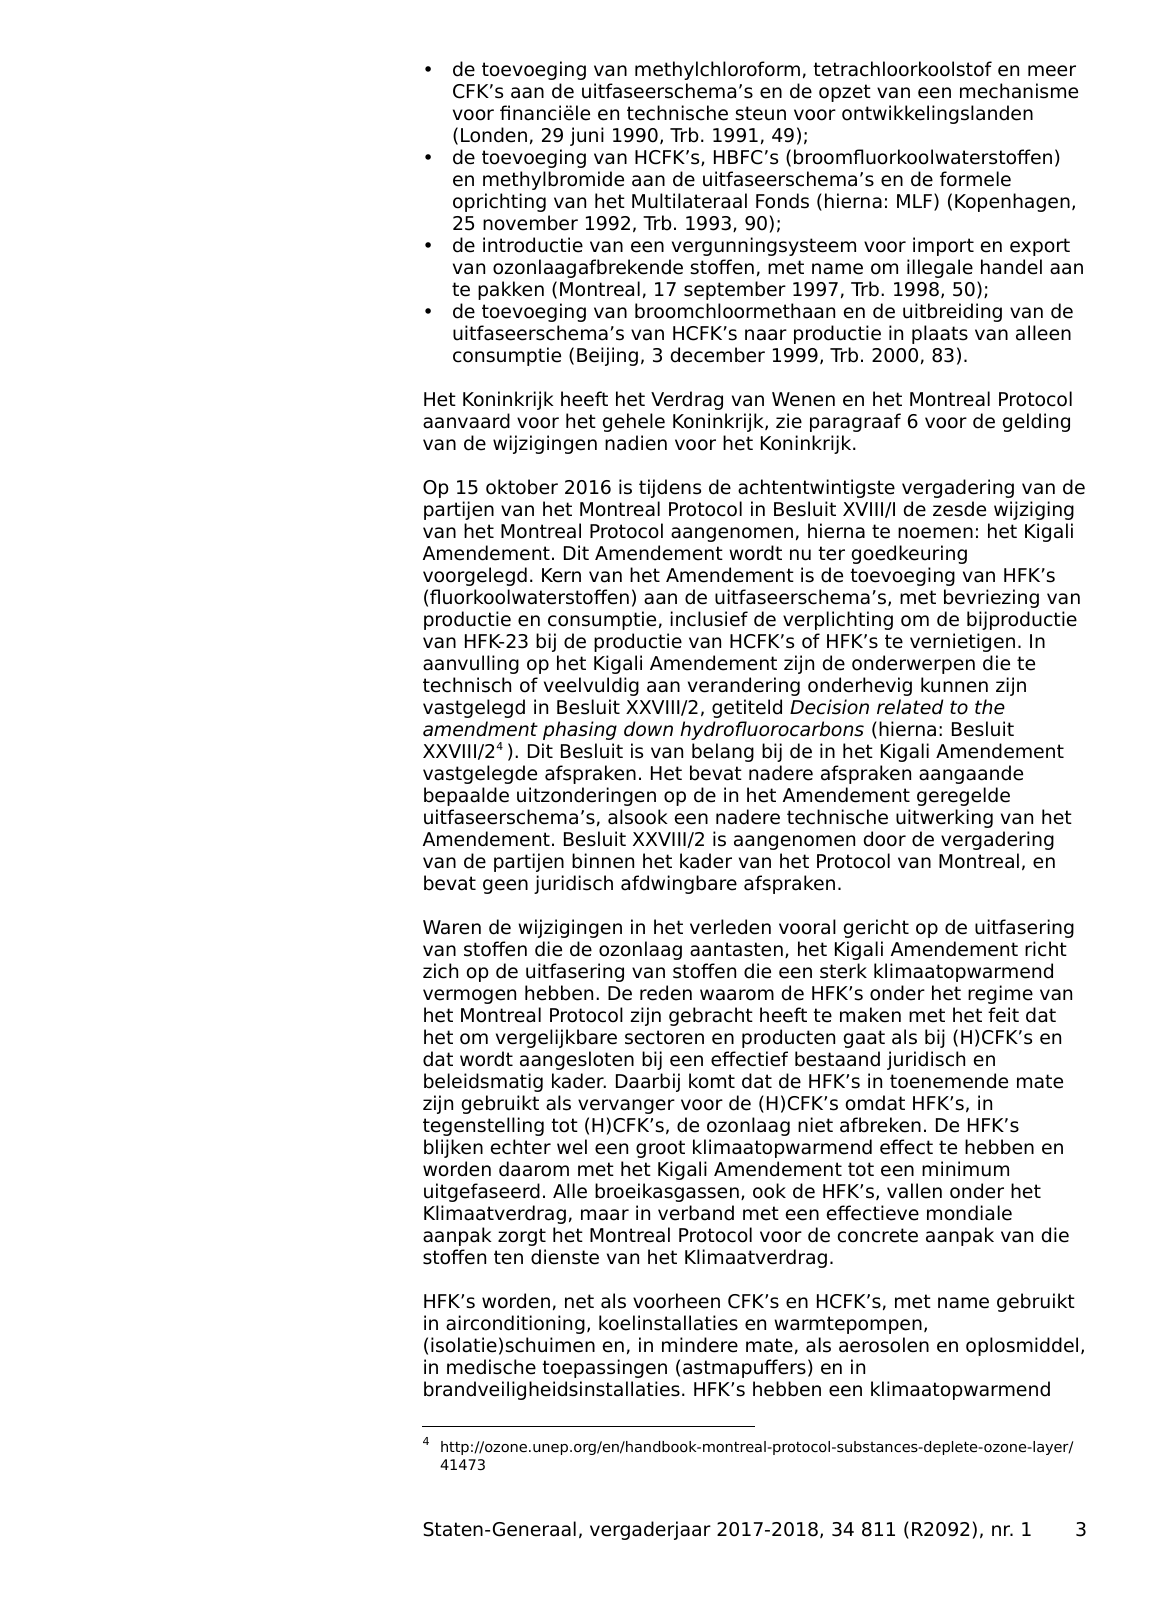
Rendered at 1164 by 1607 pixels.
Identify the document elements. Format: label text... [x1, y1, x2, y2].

text • de toevoeging van HCFK’s, HBFC’s (broomfluorkoolwaterstoffen) en methylbromide aan de uitfaseerschema’s en de formele oprichting van het Multilateraal Fonds (hierna: MLF) (Kopenhagen, 25 november 1992, Trb. 1993, 90); [422, 147, 1087, 235]
text • de toevoeging van broomchloormethaan en de uitbreiding van de uitfaseerschema’s van HCFK’s naar productie in plaats van alleen consumptie (Beijing, 3 december 1999, Trb. 2000, 83). [422, 301, 1087, 367]
text • de introductie van een vergunningsysteem voor import en export van ozonlaagafbrekende stoffen, met name om illegale handel aan te pakken (Montreal, 17 september 1997, Trb. 1998, 50); [422, 235, 1087, 301]
text HFK’s worden, net als voorheen CFK’s en HCFK’s, met name gebruikt in airconditioning, koelinstallaties en warmtepompen, (isolatie)schuimen en, in mindere mate, als aerosolen en oplosmiddel, in medische toepassingen (astmapuffers) en in brandveiligheidsinstallaties. HFK’s hebben een klimaatopwarmend [422, 1291, 1087, 1401]
text Het Koninkrijk heeft het Verdrag van Wenen en het Montreal Protocol aanvaard voor het gehele Koninkrijk, zie paragraaf 6 voor de gelding van de wijzigingen nadien voor het Koninkrijk. [422, 389, 1087, 455]
text http://ozone.unep.org/en/handbook-montreal-protocol-substances-deplete-ozone-layer/41473 [422, 1435, 1087, 1474]
text Waren de wijzigingen in het verleden vooral gericht op de uitfasering van stoffen die de ozonlaag aantasten, het Kigali Amendement richt zich op de uitfasering van stoffen die een sterk klimaatopwarmend vermogen hebben. De reden waarom de HFK’s onder het regime van het Montreal Protocol zijn gebracht heeft te maken met het feit dat het om vergelijkbare sectoren en producten gaat als bij (H)CFK’s en dat wordt aangesloten bij een effectief bestaand juridisch en beleidsmatig kader. Daarbij komt dat de HFK’s in toenemende mate zijn gebruikt als vervanger voor de (H)CFK’s omdat HFK’s, in tegenstelling tot (H)CFK’s, de ozonlaag niet afbreken. De HFK’s blijken echter wel een groot klimaatopwarmend effect te hebben en worden daarom met het Kigali Amendement tot een minimum uitgefaseerd. Alle broeikasgassen, ook de HFK’s, vallen onder het Klimaatverdrag, maar in verband met een effectieve mondiale aanpak zorgt het Montreal Protocol voor de concrete aanpak van die stoffen ten dienste van het Klimaatverdrag. [422, 917, 1087, 1268]
text • de toevoeging van methylchloroform, tetrachloorkoolstof en meer CFK’s aan de uitfaseerschema’s en de opzet van een mechanisme voor financiële en technische steun voor ontwikkelingslanden (Londen, 29 juni 1990, Trb. 1991, 49); [422, 59, 1087, 147]
text Op 15 oktober 2016 is tijdens de achtentwintigste vergadering van de partijen van het Montreal Protocol in Besluit XVIII/I de zesde wijziging van het Montreal Protocol aangenomen, hierna te noemen: het Kigali Amendement. Dit Amendement wordt nu ter goedkeuring voorgelegd. Kern van het Amendement is de toevoeging van HFK’s (fluorkoolwaterstoffen) aan de uitfaseerschema’s, met bevriezing van productie en consumptie, inclusief de verplichting om de bijproductie van HFK-23 bij de productie van HCFK’s of HFK’s te vernietigen. In aanvulling op het Kigali Amendement zijn de onderwerpen die te technisch of veelvuldig aan verandering onderhevig kunnen zijn vastgelegd in Besluit XXVIII/2, getiteld Decision related to the amendment phasing down hydrofluorocarbons (hierna: Besluit XXVIII/2). Dit Besluit is van belang bij de in het Kigali Amendement vastgelegde afspraken. Het bevat nadere afspraken aangaande bepaalde uitzonderingen op de in het Amendement geregelde uitfaseerschema’s, alsook een nadere technische uitwerking van het Amendement. Besluit XXVIII/2 is aangenomen door de vergadering van de partijen binnen het kader van het Protocol van Montreal, en bevat geen juridisch afdwingbare afspraken. [422, 477, 1087, 895]
